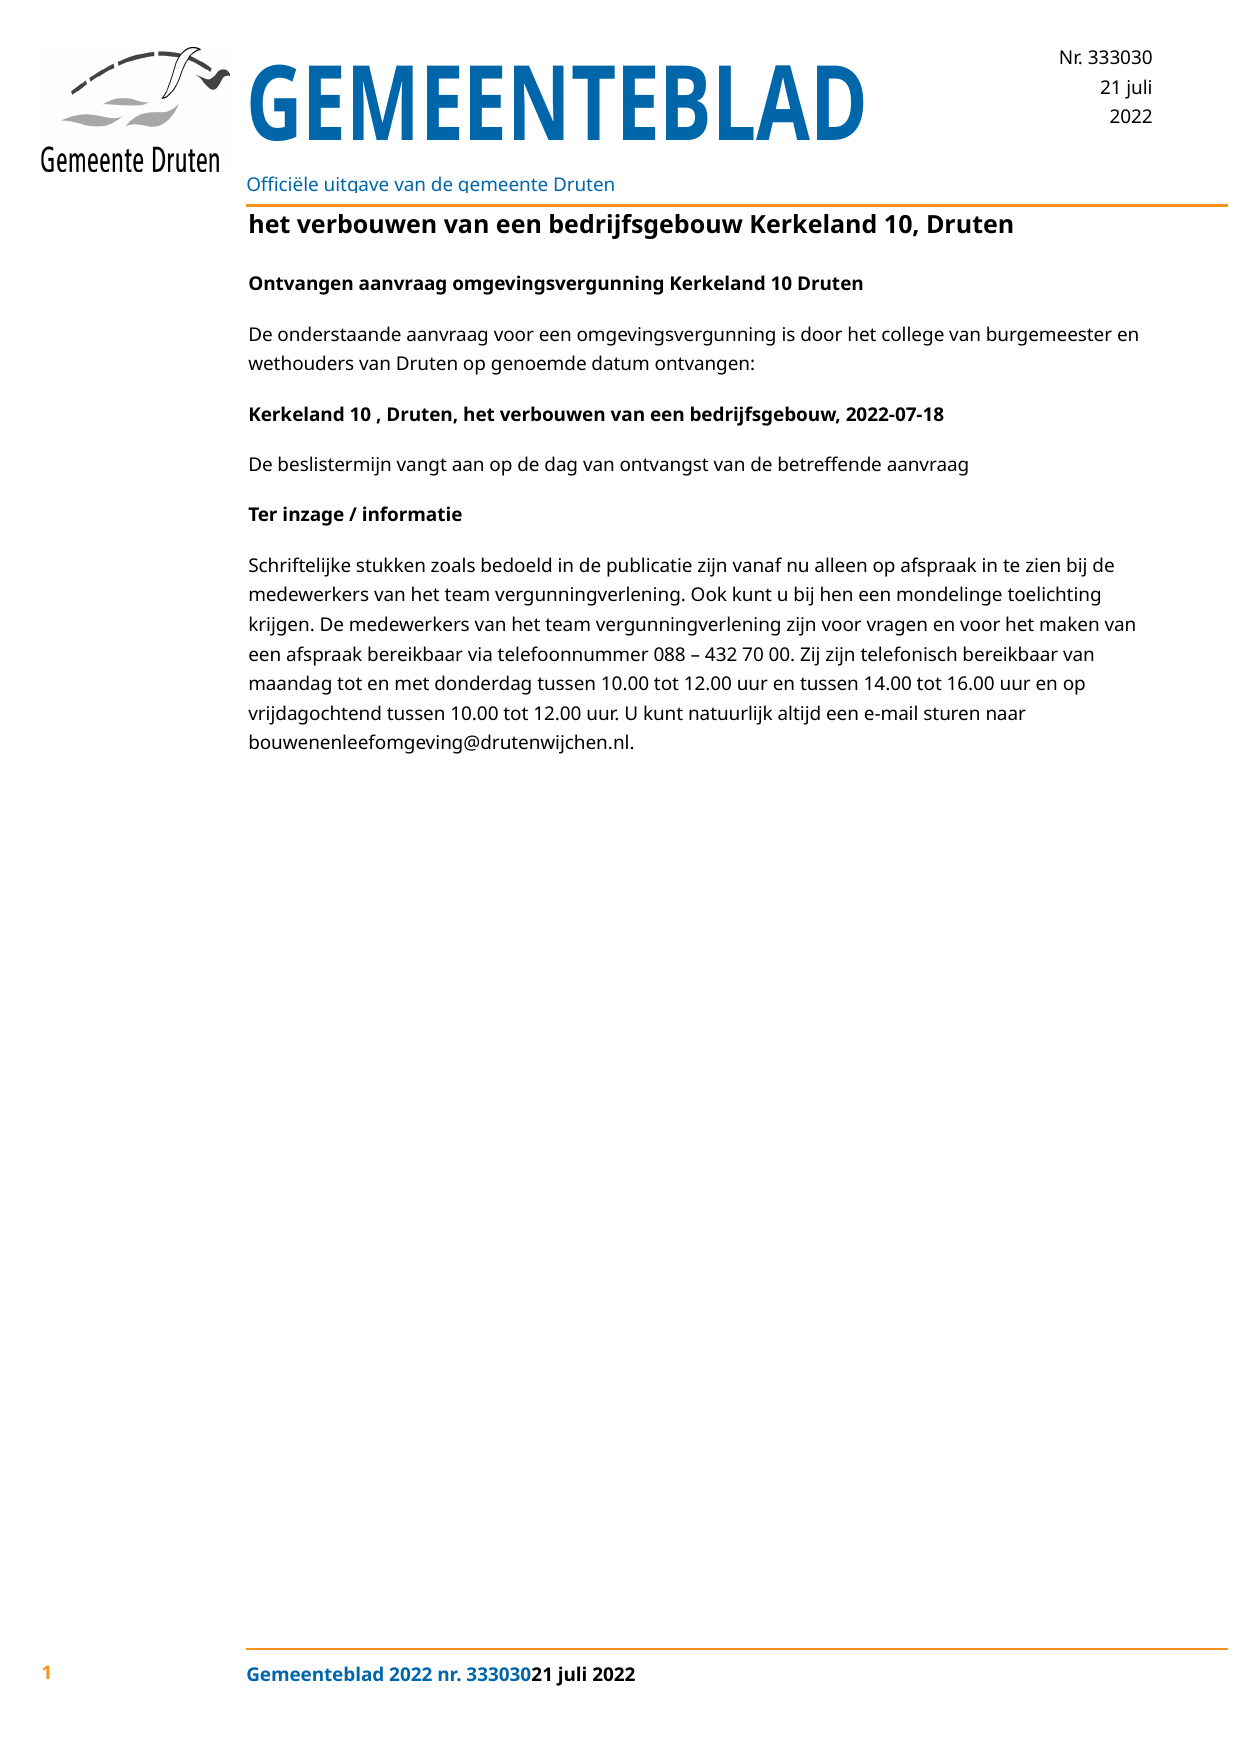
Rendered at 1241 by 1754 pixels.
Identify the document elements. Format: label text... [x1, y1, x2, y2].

text Ontvangen aanvraag omgevingsvergunning Kerkeland 10 Druten [248, 270, 1152, 296]
text het verbouwen van een bedrijfsgebouw Kerkeland 10, Druten [248, 207, 1152, 241]
text Ter inzage / informatie [248, 502, 1152, 527]
text De onderstaande aanvraag voor een omgevingsvergunning is door het college van burgemeester en wethouders van Druten op genoemde datum ontvangen: [248, 321, 1152, 376]
text Kerkeland 10 , Druten, het verbouwen van een bedrijfsgebouw, 2022-07-18 [248, 401, 1152, 426]
text Schriftelijke stukken zoals bedoeld in de publicatie zijn vanaf nu alleen op afspraak in te zien bij de medewerkers van het team vergunningverlening. Ook kunt u bij hen een mondelinge toelichting krijgen. De medewerkers van het team vergunningverlening zijn voor vragen en voor het maken van een afspraak bereikbaar via telefoonnummer 088 – 432 70 00. Zij zijn telefonisch bereikbaar van maandag tot en met donderdag tussen 10.00 tot 12.00 uur en tussen 14.00 tot 16.00 uur en op vrijdagochtend tussen 10.00 tot 12.00 uur. U kunt natuurlijk altijd een e-mail sturen naar bouwenenleefomgeving@drutenwijchen.nl. [248, 552, 1152, 755]
text De beslistermijn vangt aan op de dag van ontvangst van de betreffende aanvraag [248, 451, 1152, 477]
picture [41, 47, 231, 172]
